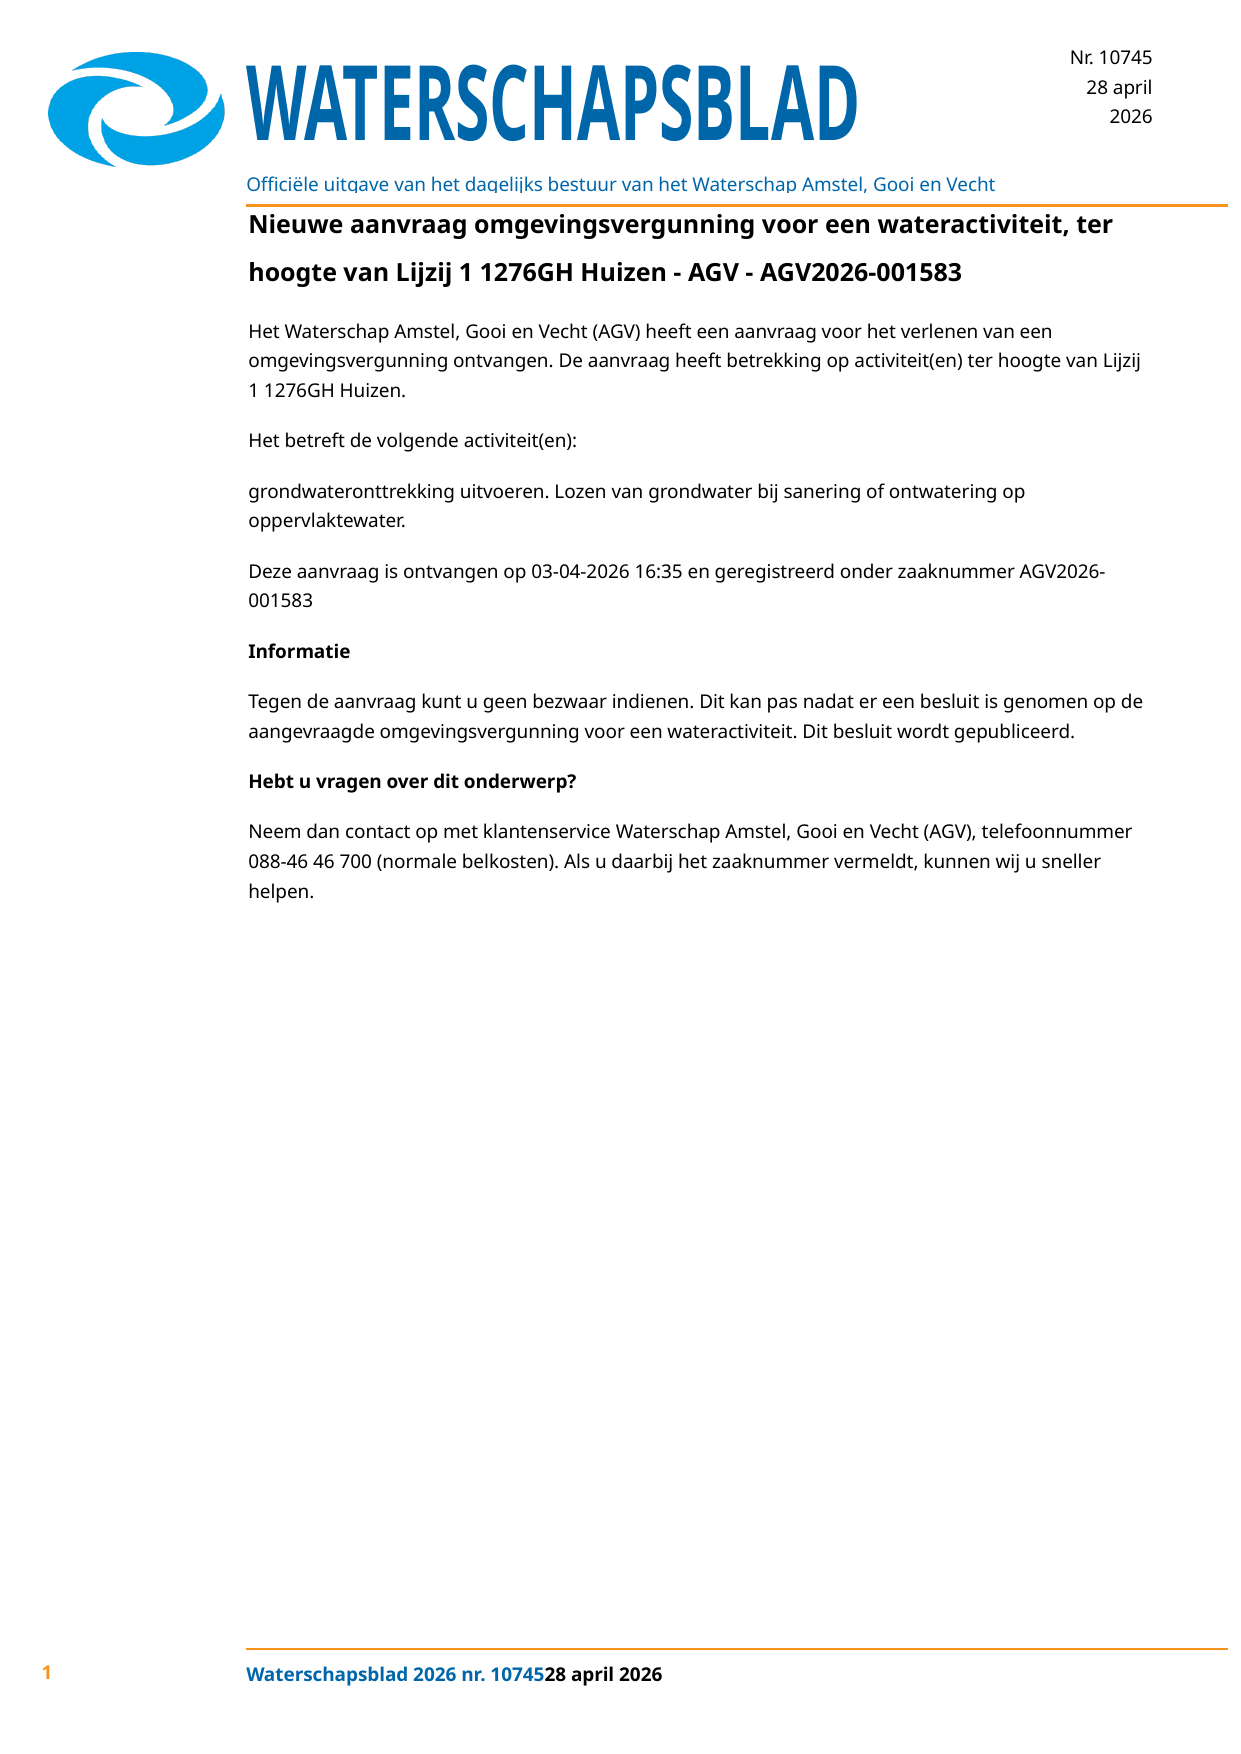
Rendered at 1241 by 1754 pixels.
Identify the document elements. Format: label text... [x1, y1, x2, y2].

text Het Waterschap Amstel, Gooi en Vecht (AGV) heeft een aanvraag voor het verlenen van een omgevingsvergunning ontvangen. De aanvraag heeft betrekking op activiteit(en) ter hoogte van Lijzij 1 1276GH Huizen. [248, 318, 1152, 403]
text Hebt u vragen over dit onderwerp? [248, 768, 1152, 794]
text Nieuwe aanvraag omgevingsvergunning voor een wateractiviteit, ter hoogte van Lijzij 1 1276GH Huizen - AGV - AGV2026-001583 [248, 207, 1152, 288]
text grondwateronttrekking uitvoeren. Lozen van grondwater bij sanering of ontwatering op oppervlaktewater. [248, 478, 1152, 533]
text Het betreft de volgende activiteit(en): [248, 427, 1152, 453]
text Tegen de aanvraag kunt u geen bezwaar indienen. Dit kan pas nadat er een besluit is genomen op de aangevraagde omgevingsvergunning voor een wateractiviteit. Dit besluit wordt gepubliceerd. [248, 688, 1152, 744]
picture [41, 47, 231, 172]
text Informatie [248, 638, 1152, 664]
text Deze aanvraag is ontvangen op 03-04-2026 16:35 en geregistreerd onder zaaknummer AGV2026-001583 [248, 558, 1152, 613]
text Neem dan contact op met klantenservice Waterschap Amstel, Gooi en Vecht (AGV), telefoonnummer 088-46 46 700 (normale belkosten). Als u daarbij het zaaknummer vermeldt, kunnen wij u sneller helpen. [248, 819, 1152, 904]
